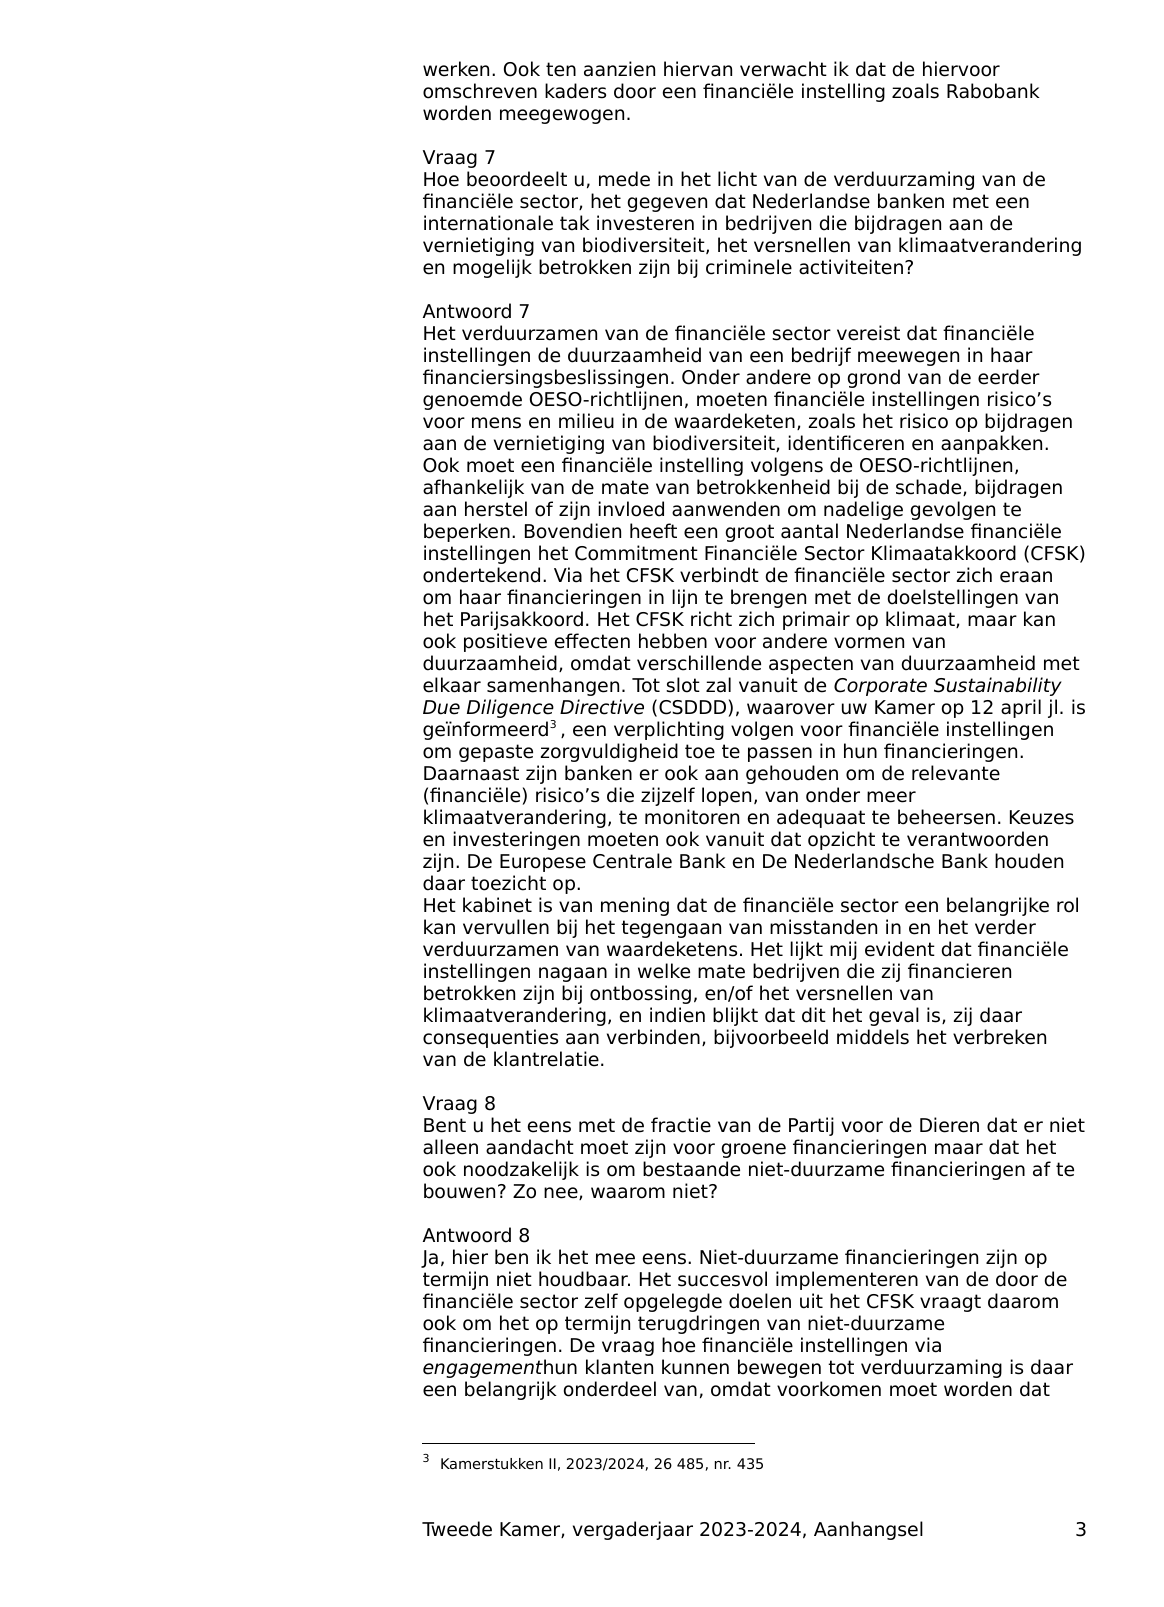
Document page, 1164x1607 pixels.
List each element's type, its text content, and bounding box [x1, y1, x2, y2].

text Hoe beoordeelt u, mede in het licht van de verduurzaming van de financiële sector, het gegeven dat Nederlandse banken met een internationale tak investeren in bedrijven die bijdragen aan de vernietiging van biodiversiteit, het versnellen van klimaatverandering en mogelijk betrokken zijn bij criminele activiteiten? [422, 169, 1087, 279]
text Antwoord 7 [422, 301, 1087, 323]
text Vraag 7 [422, 147, 1087, 169]
text werken. Ook ten aanzien hiervan verwacht ik dat de hiervoor omschreven kaders door een financiële instelling zoals Rabobank worden meegewogen. [422, 59, 1087, 125]
text Daarnaast zijn banken er ook aan gehouden om de relevante (financiële) risico’s die zijzelf lopen, van onder meer klimaatverandering, te monitoren en adequaat te beheersen. Keuzes en investeringen moeten ook vanuit dat opzicht te verantwoorden zijn. De Europese Centrale Bank en De Nederlandsche Bank houden daar toezicht op. [422, 763, 1087, 895]
text Vraag 8 [422, 1093, 1087, 1115]
text Ja, hier ben ik het mee eens. Niet-duurzame financieringen zijn op termijn niet houdbaar. Het succesvol implementeren van de door de financiële sector zelf opgelegde doelen uit het CFSK vraagt daarom ook om het op termijn terugdringen van niet-duurzame financieringen. De vraag hoe financiële instellingen via engagementhun klanten kunnen bewegen tot verduurzaming is daar een belangrijk onderdeel van, omdat voorkomen moet worden dat [422, 1247, 1087, 1401]
text Antwoord 8 [422, 1225, 1087, 1247]
text Het verduurzamen van de financiële sector vereist dat financiële instellingen de duurzaamheid van een bedrijf meewegen in haar financiersingsbeslissingen. Onder andere op grond van de eerder genoemde OESO-richtlijnen, moeten financiële instellingen risico’s voor mens en milieu in de waardeketen, zoals het risico op bijdragen aan de vernietiging van biodiversiteit, identificeren en aanpakken. Ook moet een financiële instelling volgens de OESO-richtlijnen, afhankelijk van de mate van betrokkenheid bij de schade, bijdragen aan herstel of zijn invloed aanwenden om nadelige gevolgen te beperken. Bovendien heeft een groot aantal Nederlandse financiële instellingen het Commitment Financiële Sector Klimaatakkoord (CFSK) ondertekend. Via het CFSK verbindt de financiële sector zich eraan om haar financieringen in lijn te brengen met de doelstellingen van het Parijsakkoord. Het CFSK richt zich primair op klimaat, maar kan ook positieve effecten hebben voor andere vormen van duurzaamheid, omdat verschillende aspecten van duurzaamheid met elkaar samenhangen. Tot slot zal vanuit de Corporate Sustainability Due Diligence Directive (CSDDD), waarover uw Kamer op 12 april jl. is geïnformeerd, een verplichting volgen voor financiële instellingen om gepaste zorgvuldigheid toe te passen in hun financieringen. [422, 323, 1087, 763]
text Het kabinet is van mening dat de financiële sector een belangrijke rol kan vervullen bij het tegengaan van misstanden in en het verder verduurzamen van waardeketens. Het lijkt mij evident dat financiële instellingen nagaan in welke mate bedrijven die zij financieren betrokken zijn bij ontbossing, en/of het versnellen van klimaatverandering, en indien blijkt dat dit het geval is, zij daar consequenties aan verbinden, bijvoorbeeld middels het verbreken van de klantrelatie. [422, 895, 1087, 1071]
text Bent u het eens met de fractie van de Partij voor de Dieren dat er niet alleen aandacht moet zijn voor groene financieringen maar dat het ook noodzakelijk is om bestaande niet-duurzame financieringen af te bouwen? Zo nee, waarom niet? [422, 1115, 1087, 1203]
text Kamerstukken II, 2023/2024, 26 485, nr. 435 [422, 1452, 1087, 1474]
